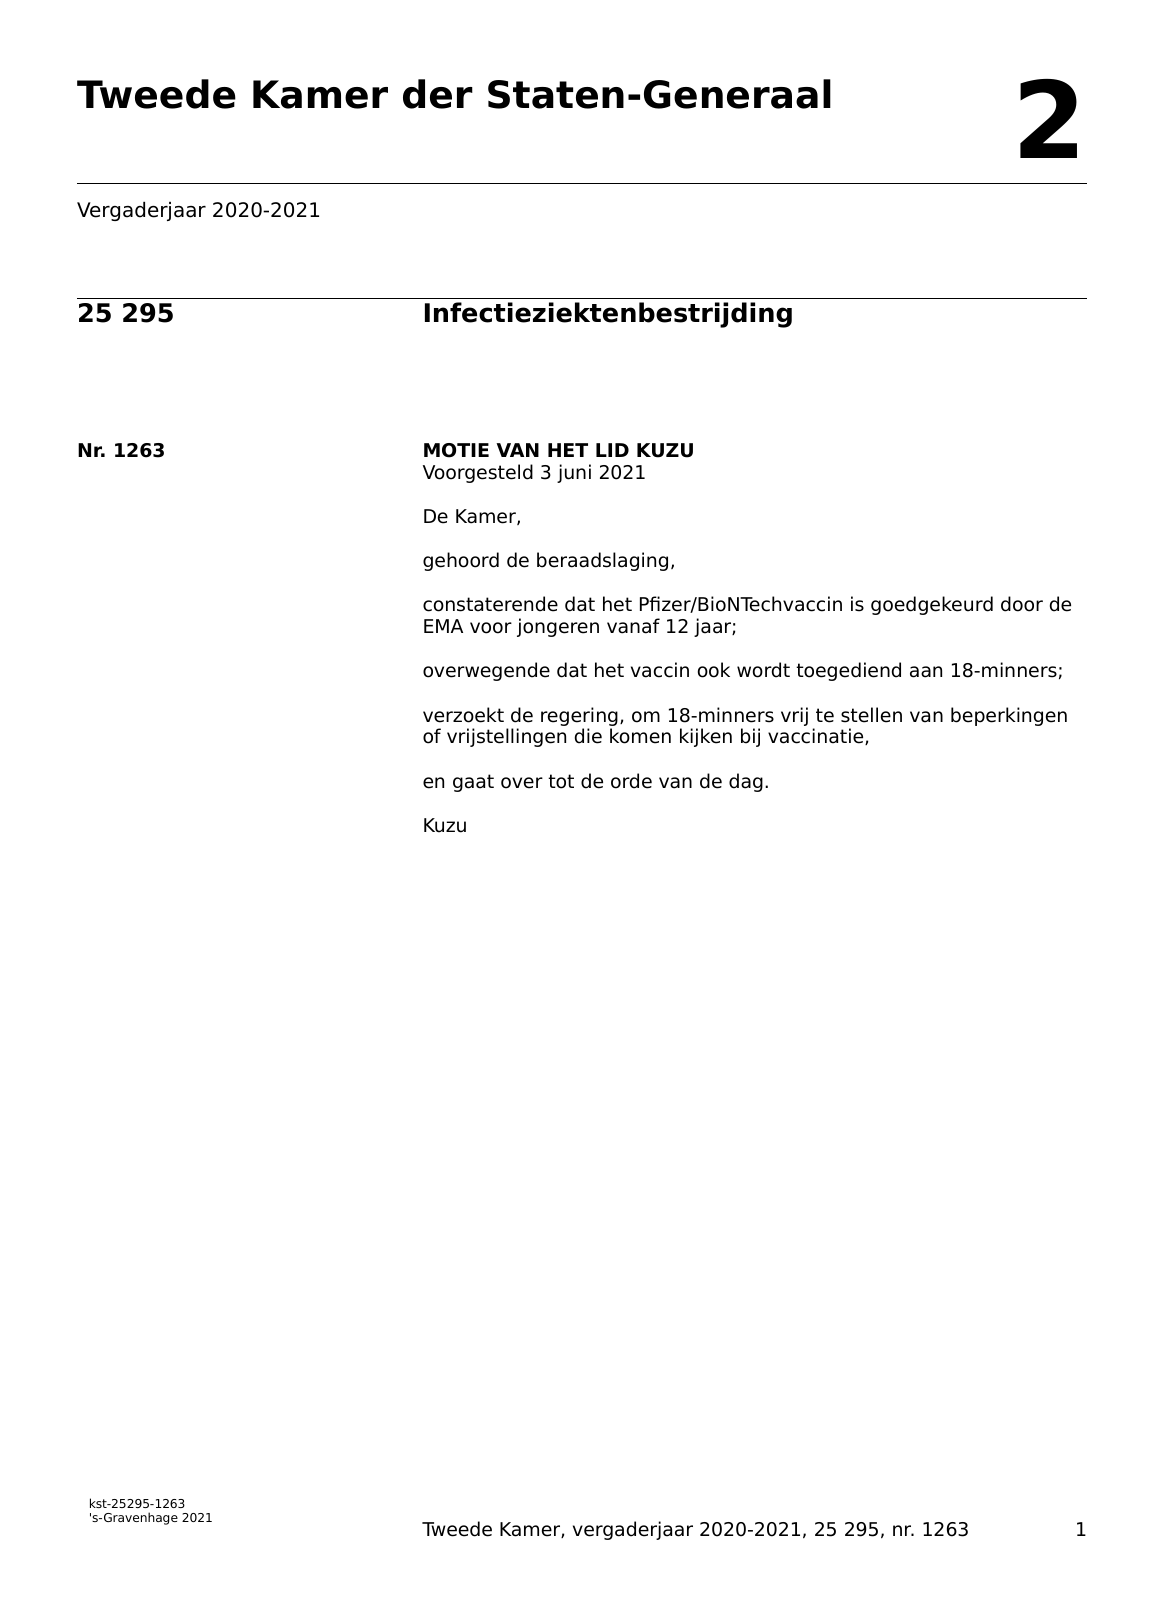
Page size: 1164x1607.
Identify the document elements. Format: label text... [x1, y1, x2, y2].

text verzoekt de regering, om 18-minners vrij te stellen van beperkingen of vrijstellingen die komen kijken bij vaccinatie, [422, 704, 1087, 748]
subtitle 25 295 Infectieziektenbestrijding [77, 299, 1087, 329]
text De Kamer, [422, 506, 1087, 528]
text overwegende dat het vaccin ook wordt toegediend aan 18-minners; [422, 660, 1087, 682]
text Kuzu [422, 815, 1087, 837]
table_header Tweede Kamer der Staten-Generaal [77, 59, 886, 183]
text kst-25295-1263 [88, 1497, 323, 1511]
subtitle Nr. 1263 MOTIE VAN HET LID KUZU [77, 440, 1087, 462]
table_header 2 [886, 59, 1087, 183]
text constaterende dat het Pfizer/BioNTechvaccin is goedgekeurd door de EMA voor jongeren vanaf 12 jaar; [422, 594, 1087, 638]
text Voorgesteld 3 juni 2021 [422, 462, 1087, 484]
text 's-Gravenhage 2021 [88, 1511, 323, 1525]
table_cell Vergaderjaar 2020-2021 [77, 184, 1087, 298]
text en gaat over tot de orde van de dag. [422, 771, 1087, 793]
text gehoord de beraadslaging, [422, 550, 1087, 572]
